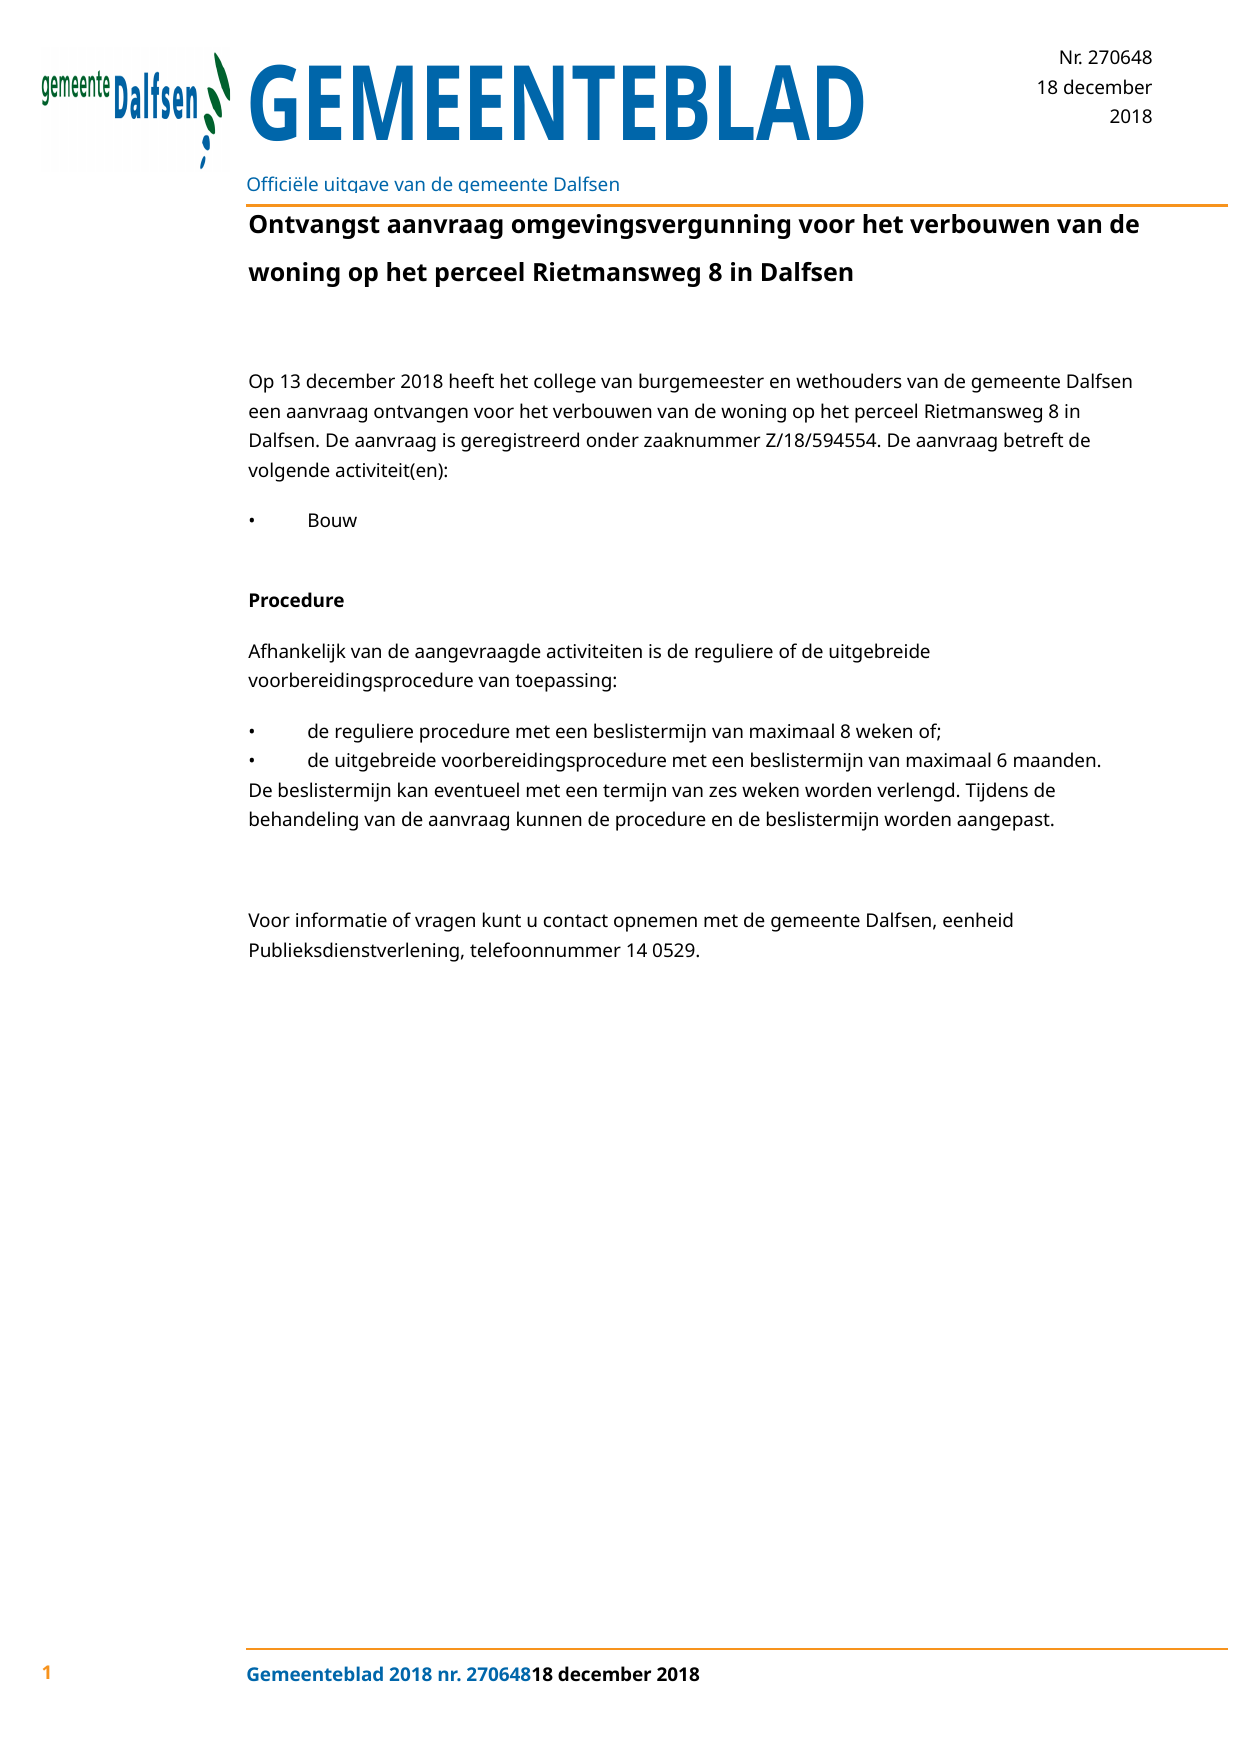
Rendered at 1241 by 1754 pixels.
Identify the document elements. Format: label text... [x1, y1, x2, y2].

text Afhankelijk van de aangevraagde activiteiten is de reguliere of de uitgebreide voorbereidingsprocedure van toepassing: [248, 638, 1152, 693]
text Op 13 december 2018 heeft het college van burgemeester en wethouders van de gemeente Dalfsen een aanvraag ontvangen voor het verbouwen van de woning op het perceel Rietmansweg 8 in Dalfsen. De aanvraag is geregistreerd onder zaaknummer Z/18/594554. De aanvraag betreft de volgende activiteit(en): [248, 368, 1152, 483]
list de reguliere procedure met een beslistermijn van maximaal 8 weken of; [248, 718, 1152, 744]
text De beslistermijn kan eventueel met een termijn van zes weken worden verlengd. Tijdens de behandeling van de aanvraag kunnen de procedure en de beslistermijn worden aangepast. [248, 777, 1152, 832]
list de uitgebreide voorbereidingsprocedure met een beslistermijn van maximaal 6 maanden. [248, 747, 1152, 773]
list Bouw [248, 507, 1152, 533]
text Voor informatie of vragen kunt u contact opnemen met de gemeente Dalfsen, eenheid Publieksdienstverlening, telefoonnummer 14 0529. [248, 907, 1152, 963]
picture [41, 47, 231, 172]
text Procedure [248, 587, 1152, 613]
text Ontvangst aanvraag omgevingsvergunning voor het verbouwen van de woning op het perceel Rietmansweg 8 in Dalfsen [248, 207, 1152, 288]
